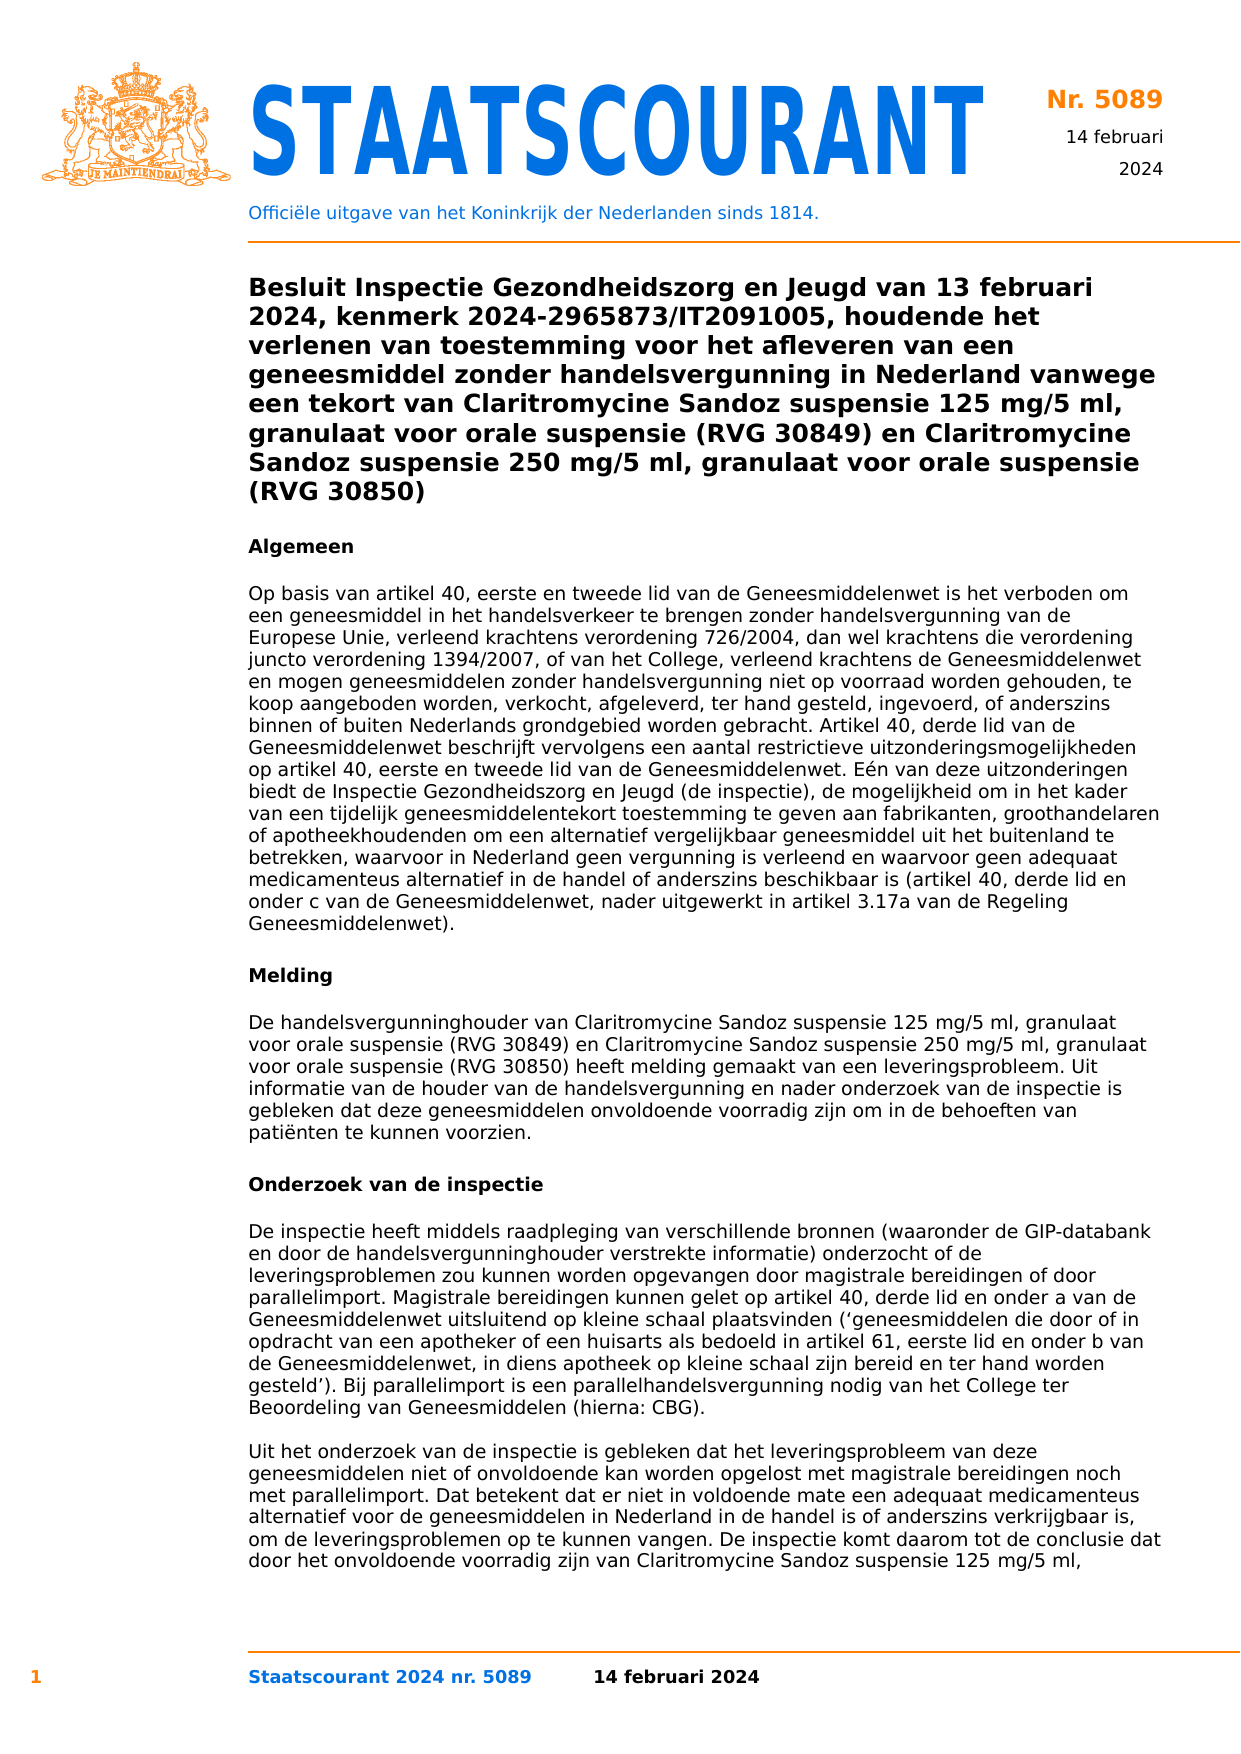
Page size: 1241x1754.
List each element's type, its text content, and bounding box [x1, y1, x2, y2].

table_cell Officiële uitgave van het Koninkrijk der Nederlanden sinds 1814. [248, 203, 1240, 241]
subtitle Besluit Inspectie Gezondheidszorg en Jeugd van 13 februari 2024, kenmerk 2024-2965873/IT2091005, houdende het verlenen van toestemming voor het afleveren van een geneesmiddel zonder handelsvergunning in Nederland vanwege een tekort van Claritromycine Sandoz suspensie 125 mg/5 ml, granulaat voor orale suspensie (RVG 30849) en Claritromycine Sandoz suspensie 250 mg/5 ml, granulaat voor orale suspensie (RVG 30850) [248, 273, 1163, 506]
table_header Nr. 5089 [998, 62, 1240, 121]
subtitle Onderzoek van de inspectie [248, 1174, 1163, 1196]
text De handelsvergunninghouder van Claritromycine Sandoz suspensie 125 mg/5 ml, granulaat voor orale suspensie (RVG 30849) en Claritromycine Sandoz suspensie 250 mg/5 ml, granulaat voor orale suspensie (RVG 30850) heeft melding gemaakt van een leveringsprobleem. Uit informatie van de houder van de handelsvergunning en nader onderzoek van de inspectie is gebleken dat deze geneesmiddelen onvoldoende voorradig zijn om in de behoeften van patiënten te kunnen voorzien. [248, 1012, 1163, 1144]
subtitle Melding [248, 965, 1163, 987]
table_header STAATSCOURANT [248, 62, 998, 203]
text Uit het onderzoek van de inspectie is gebleken dat het leveringsprobleem van deze geneesmiddelen niet of onvoldoende kan worden opgelost met magistrale bereidingen noch met parallelimport. Dat betekent dat er niet in voldoende mate een adequaat medicamenteus alternatief voor de geneesmiddelen in Nederland in de handel is of anderszins verkrijgbaar is, om de leveringsproblemen op te kunnen vangen. De inspectie komt daarom tot de conclusie dat door het onvoldoende voorradig zijn van Claritromycine Sandoz suspensie 125 mg/5 ml, [248, 1441, 1163, 1572]
picture [41, 62, 231, 186]
subtitle Algemeen [248, 536, 1163, 558]
text De inspectie heeft middels raadpleging van verschillende bronnen (waaronder de GIP-databank en door de handelsvergunninghouder verstrekte informatie) onderzocht of de leveringsproblemen zou kunnen worden opgevangen door magistrale bereidingen of door parallelimport. Magistrale bereidingen kunnen gelet op artikel 40, derde lid en onder a van de Geneesmiddelenwet uitsluitend op kleine schaal plaatsvinden (‘geneesmiddelen die door of in opdracht van een apotheker of een huisarts als bedoeld in artikel 61, eerste lid en onder b van de Geneesmiddelenwet, in diens apotheek op kleine schaal zijn bereid en ter hand worden gesteld’). Bij parallelimport is een parallelhandelsvergunning nodig van het College ter Beoordeling van Geneesmiddelen (hierna: CBG). [248, 1221, 1163, 1419]
text Op basis van artikel 40, eerste en tweede lid van de Geneesmiddelenwet is het verboden om een geneesmiddel in het handelsverkeer te brengen zonder handelsvergunning van de Europese Unie, verleend krachtens verordening 726/2004, dan wel krachtens die verordening juncto verordening 1394/2007, of van het College, verleend krachtens de Geneesmiddelenwet en mogen geneesmiddelen zonder handelsvergunning niet op voorraad worden gehouden, te koop aangeboden worden, verkocht, afgeleverd, ter hand gesteld, ingevoerd, of anderszins binnen of buiten Nederlands grondgebied worden gebracht. Artikel 40, derde lid van de Geneesmiddelenwet beschrijft vervolgens een aantal restrictieve uitzonderingsmogelijkheden op artikel 40, eerste en tweede lid van de Geneesmiddelenwet. Eén van deze uitzonderingen biedt de Inspectie Gezondheidszorg en Jeugd (de inspectie), de mogelijkheid om in het kader van een tijdelijk geneesmiddelentekort toestemming te geven aan fabrikanten, groothandelaren of apotheekhoudenden om een alternatief vergelijkbaar geneesmiddel uit het buitenland te betrekken, waarvoor in Nederland geen vergunning is verleend en waarvoor geen adequaat medicamenteus alternatief in de handel of anderszins beschikbaar is (artikel 40, derde lid en onder c van de Geneesmiddelenwet, nader uitgewerkt in artikel 3.17a van de Regeling Geneesmiddelenwet). [248, 583, 1163, 935]
table_cell 2024 [998, 153, 1240, 203]
table_cell 14 februari [998, 121, 1240, 153]
table_header [25, 62, 248, 241]
